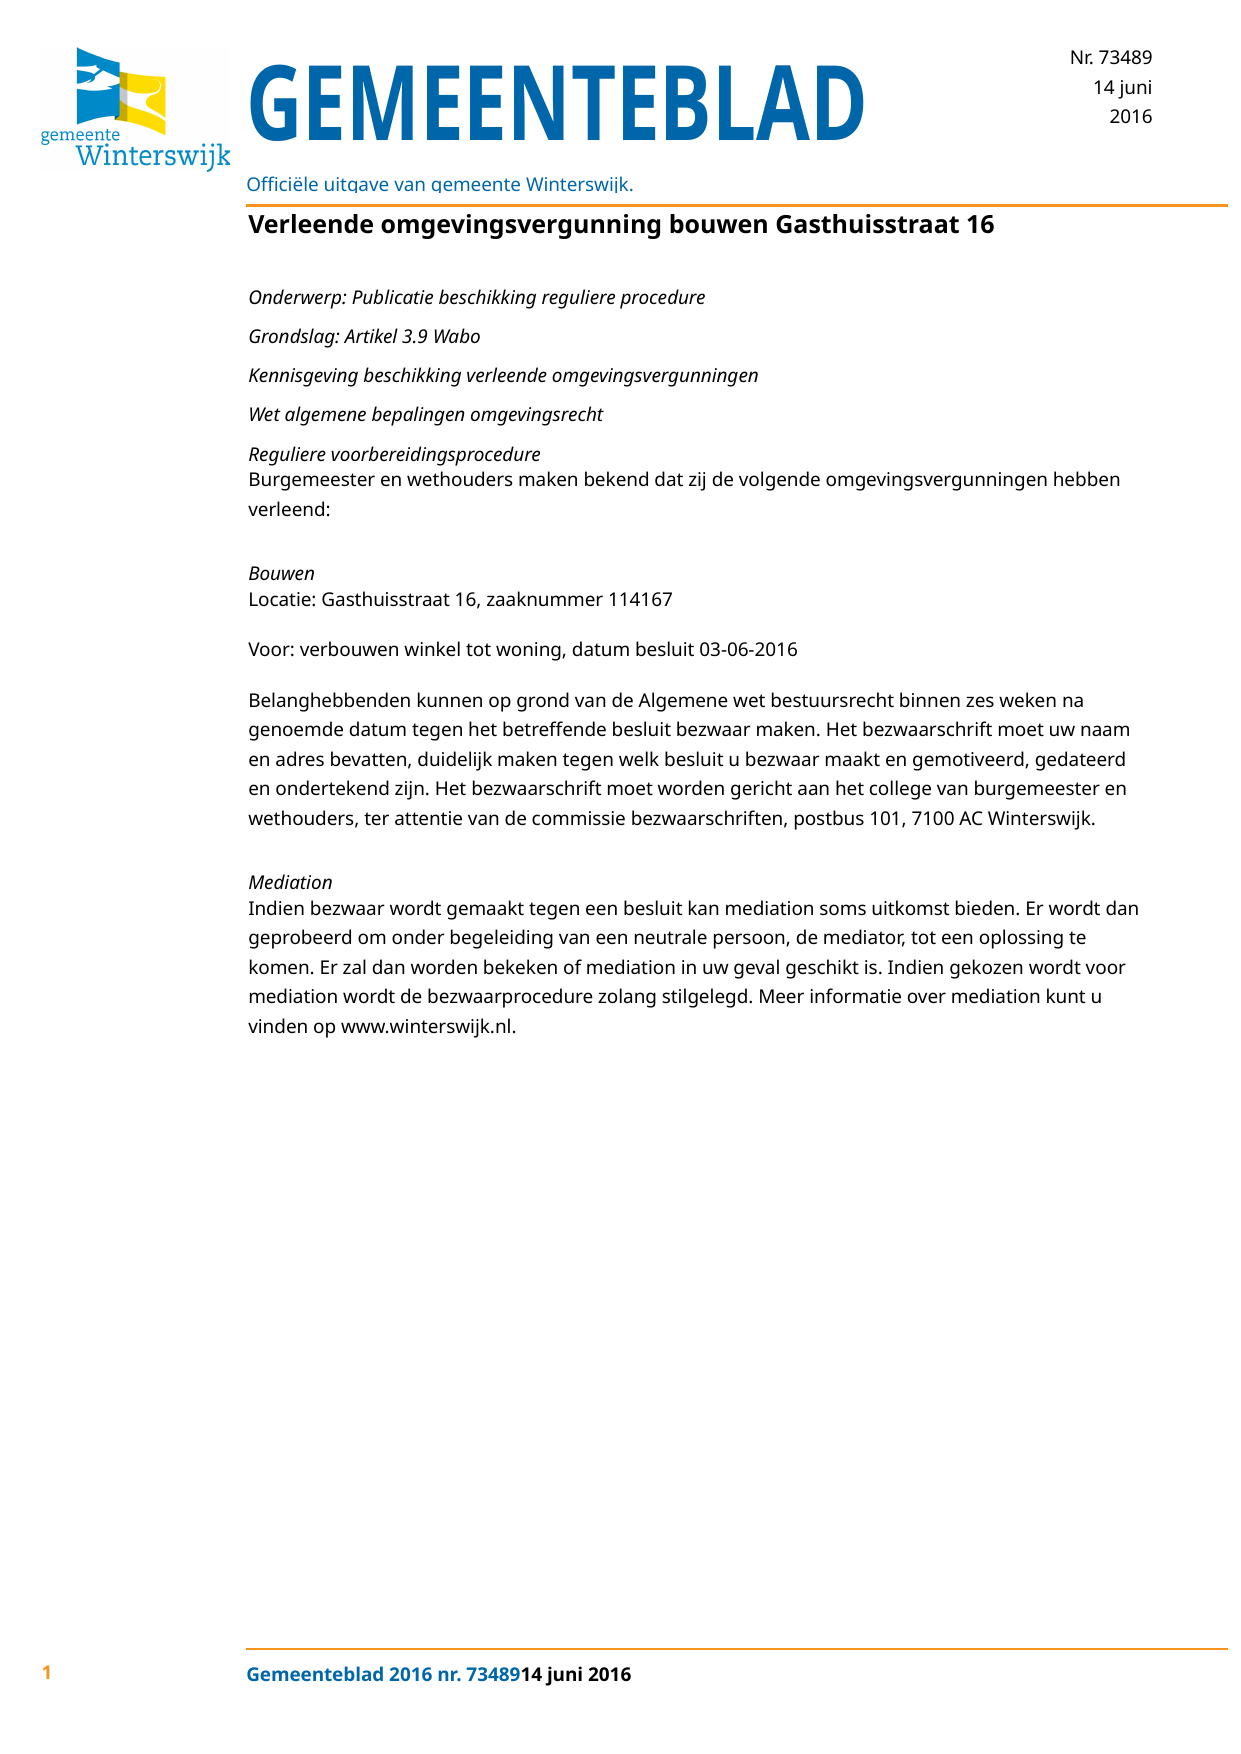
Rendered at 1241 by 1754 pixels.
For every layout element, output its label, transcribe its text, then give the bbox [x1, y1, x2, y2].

text Indien bezwaar wordt gemaakt tegen een besluit kan mediation soms uitkomst bieden. Er wordt dan geprobeerd om onder begeleiding van een neutrale persoon, de mediator, tot een oplossing te komen. Er zal dan worden bekeken of mediation in uw geval geschikt is. Indien gekozen wordt voor mediation wordt de bezwaarprocedure zolang stilgelegd. Meer informatie over mediation kunt u vinden op www.winterswijk.nl. [248, 895, 1152, 1039]
text Verleende omgevingsvergunning bouwen Gasthuisstraat 16 [248, 207, 1152, 241]
text Bouwen [248, 560, 1152, 586]
text Onderwerp: Publicatie beschikking reguliere procedure [248, 284, 1152, 309]
picture [41, 47, 231, 172]
text Kennisgeving beschikking verleende omgevingsvergunningen [248, 362, 1152, 388]
text Locatie: Gasthuisstraat 16, zaaknummer 114167 [248, 586, 1152, 612]
text Mediation [248, 869, 1152, 895]
text Voor: verbouwen winkel tot woning, datum besluit 03-06-2016 [248, 636, 1152, 662]
text Grondslag: Artikel 3.9 Wabo [248, 323, 1152, 349]
text Reguliere voorbereidingsprocedure [248, 441, 1152, 467]
text Burgemeester en wethouders maken bekend dat zij de volgende omgevingsvergunningen hebben verleend: [248, 467, 1152, 522]
picture [225, 153, 231, 162]
text Belanghebbenden kunnen op grond van de Algemene wet bestuursrecht binnen zes weken na genoemde datum tegen het betreffende besluit bezwaar maken. Het bezwaarschrift moet uw naam en adres bevatten, duidelijk maken tegen welk besluit u bezwaar maakt en gemotiveerd, gedateerd en ondertekend zijn. Het bezwaarschrift moet worden gericht aan het college van burgemeester en wethouders, ter attentie van de commissie bezwaarschriften, postbus 101, 7100 AC Winterswijk. [248, 687, 1152, 831]
text Wet algemene bepalingen omgevingsrecht [248, 402, 1152, 427]
